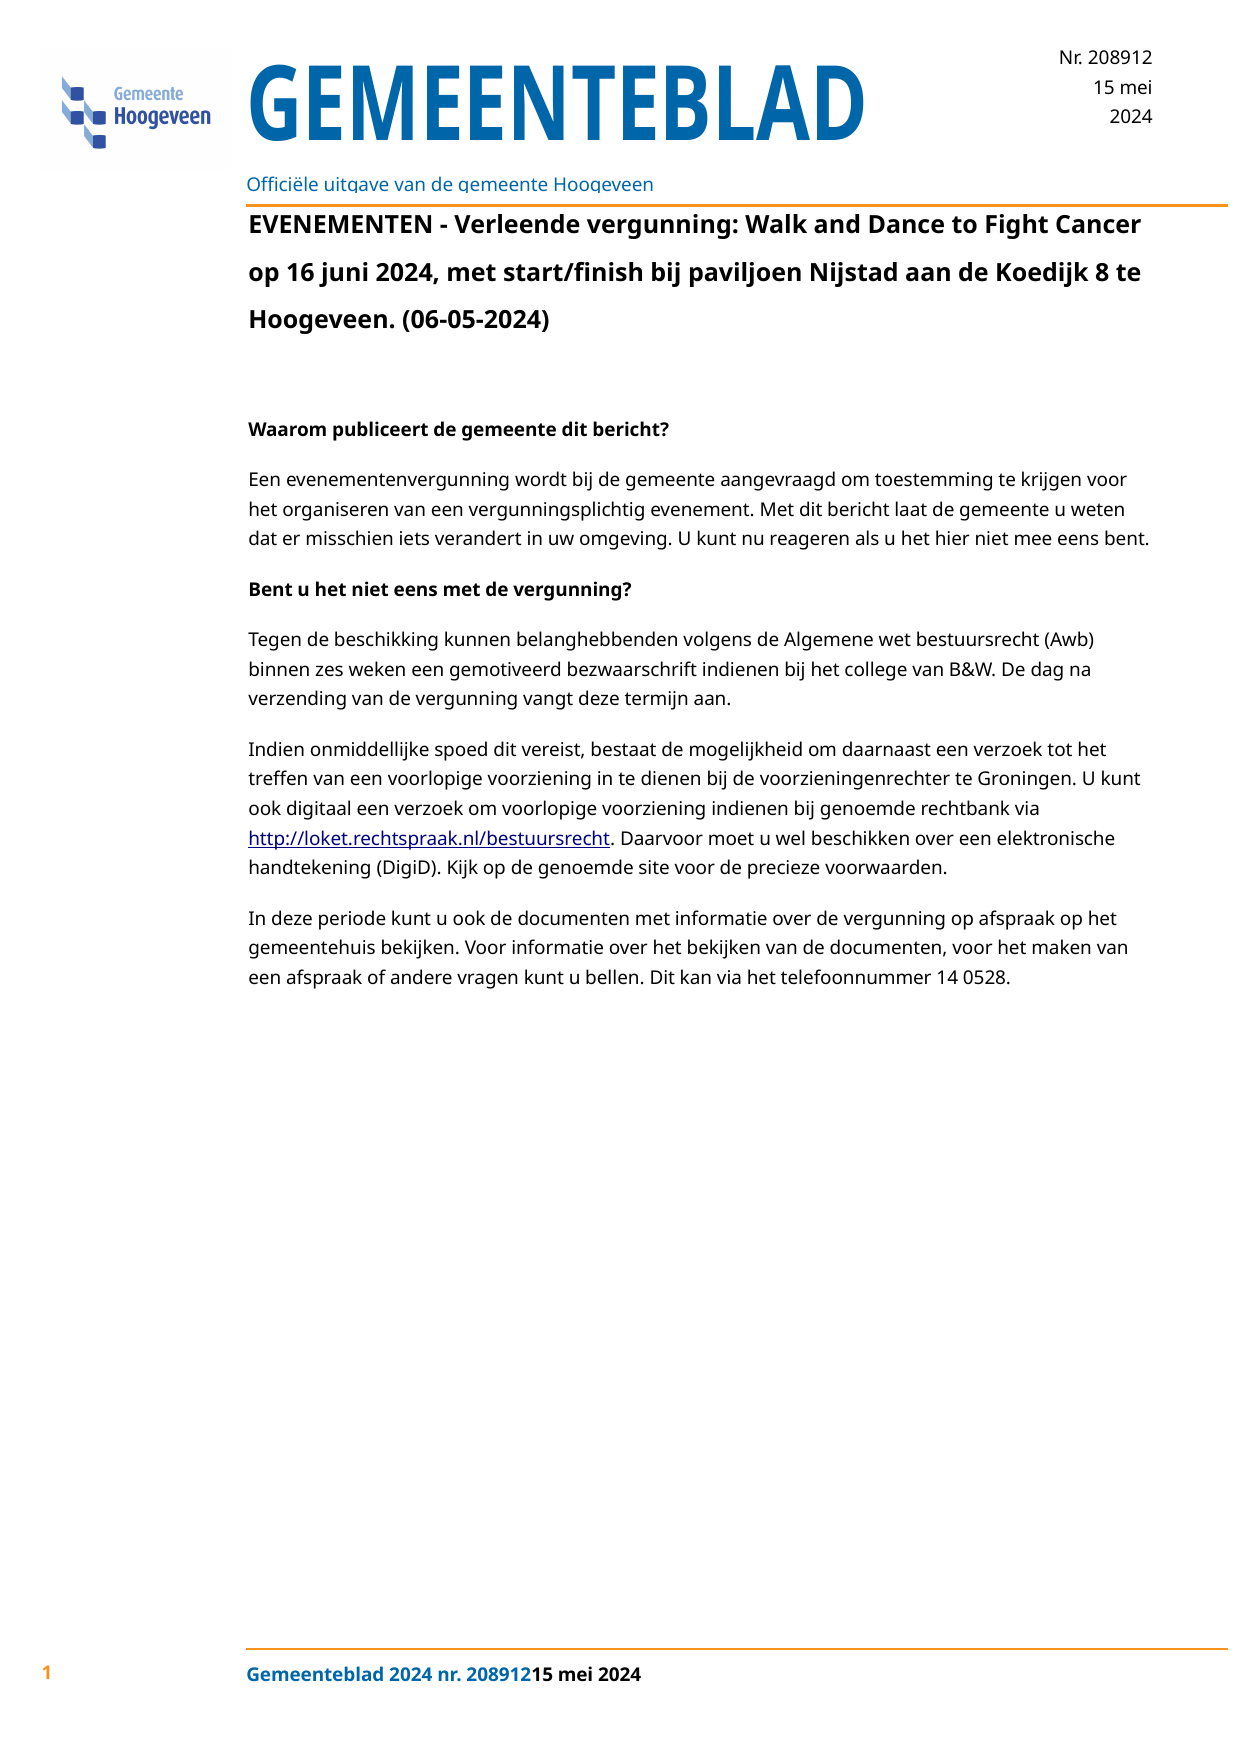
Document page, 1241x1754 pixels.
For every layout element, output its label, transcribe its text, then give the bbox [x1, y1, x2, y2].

text Indien onmiddellijke spoed dit vereist, bestaat de mogelijkheid om daarnaast een verzoek tot het treffen van een voorlopige voorziening in te dienen bij de voorzieningenrechter te Groningen. U kunt ook digitaal een verzoek om voorlopige voorziening indienen bij genoemde rechtbank via http://loket.rechtspraak.nl/bestuursrecht. Daarvoor moet u wel beschikken over een elektronische handtekening (DigiD). Kijk op de genoemde site voor de precieze voorwaarden. [248, 736, 1152, 880]
text Bent u het niet eens met de vergunning? [248, 576, 1152, 602]
text EVENEMENTEN - Verleende vergunning: Walk and Dance to Fight Cancer op 16 juni 2024, met start/finish bij paviljoen Nijstad aan de Koedijk 8 te Hoogeveen. (06-05-2024) [248, 207, 1152, 336]
text In deze periode kunt u ook de documenten met informatie over de vergunning op afspraak op het gemeentehuis bekijken. Voor informatie over het bekijken van de documenten, voor het maken van een afspraak of andere vragen kunt u bellen. Dit kan via het telefoonnummer 14 0528. [248, 905, 1152, 989]
picture [41, 47, 231, 172]
text Tegen de beschikking kunnen belanghebbenden volgens de Algemene wet bestuursrecht (Awb) binnen zes weken een gemotiveerd bezwaarschrift indienen bij het college van B&W. De dag na verzending van de vergunning vangt deze termijn aan. [248, 626, 1152, 711]
text Waarom publiceert de gemeente dit bericht? [248, 416, 1152, 442]
text Een evenementenvergunning wordt bij de gemeente aangevraagd om toestemming te krijgen voor het organiseren van een vergunningsplichtig evenement. Met dit bericht laat de gemeente u weten dat er misschien iets verandert in uw omgeving. U kunt nu reageren als u het hier niet mee eens bent. [248, 466, 1152, 551]
